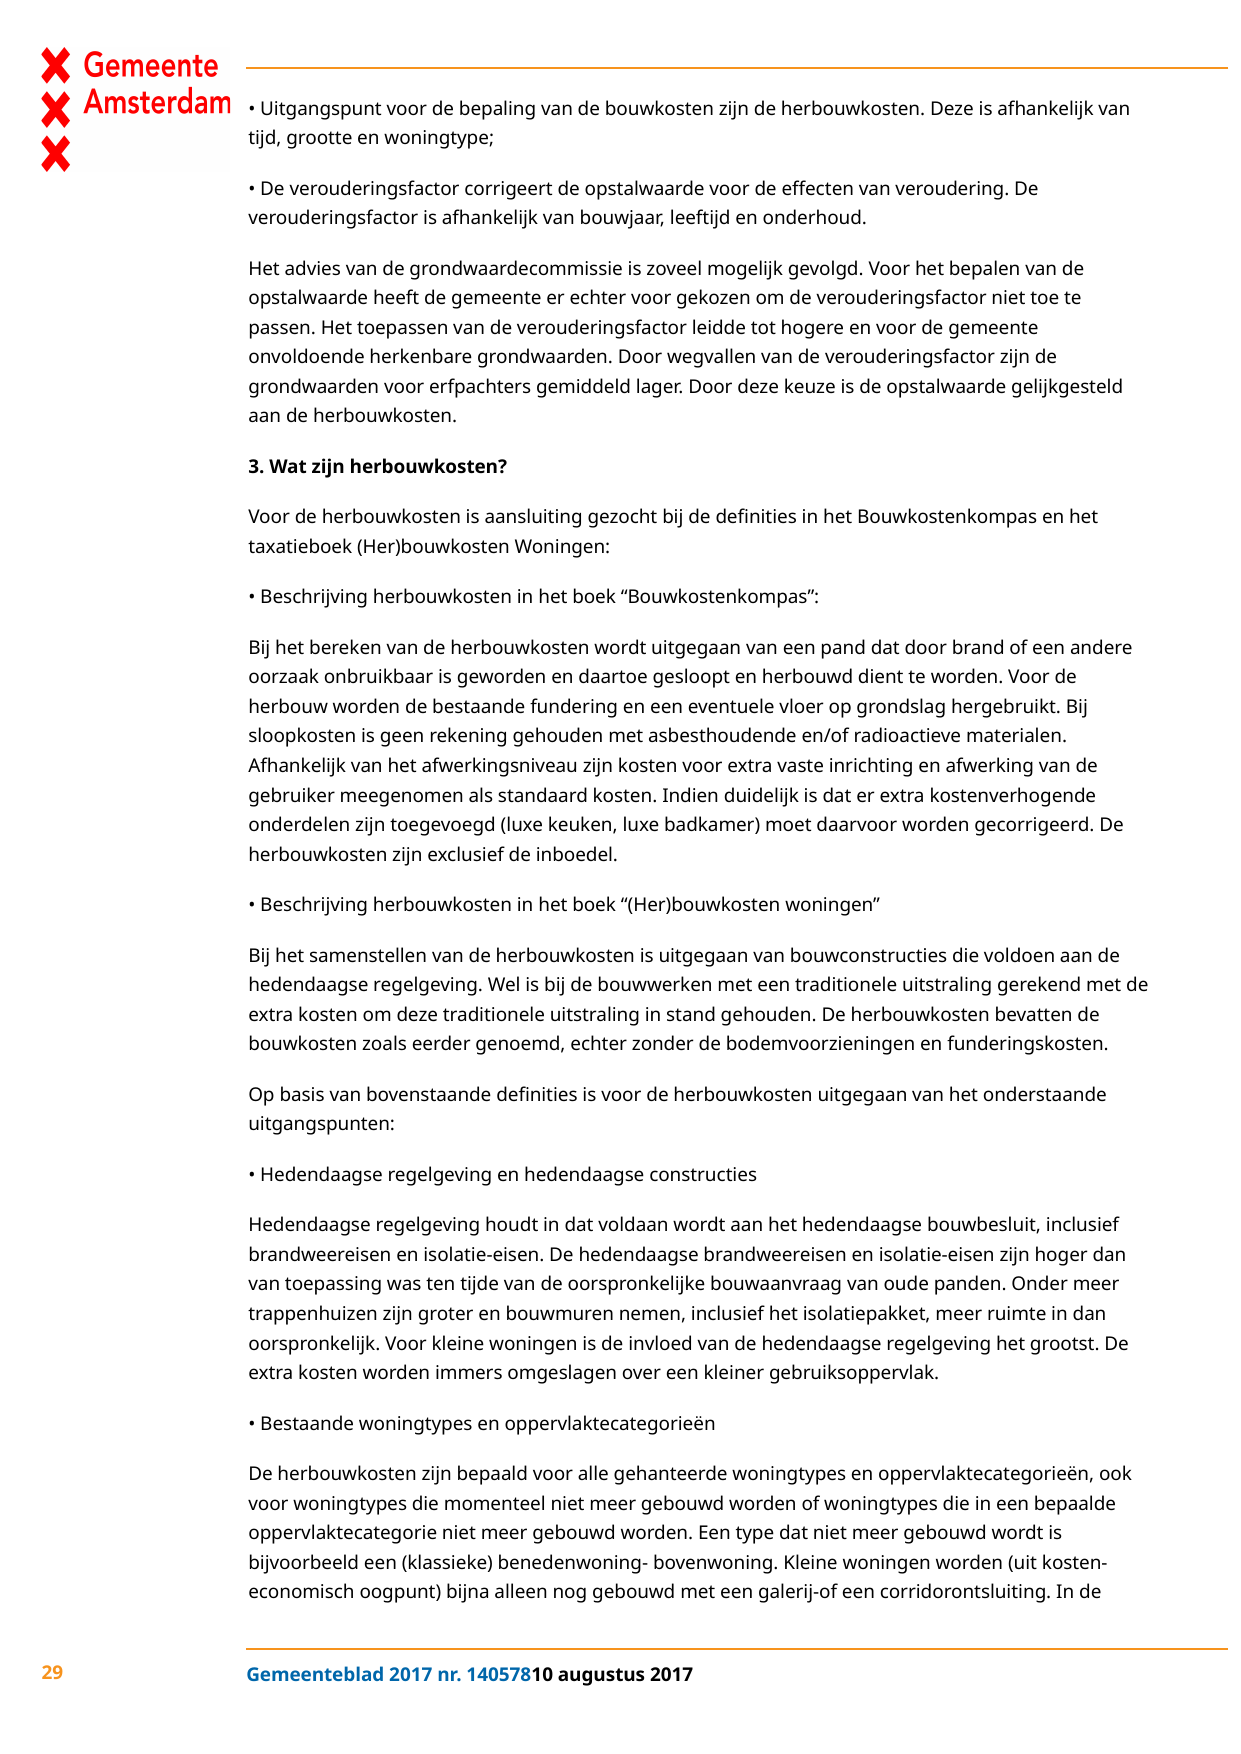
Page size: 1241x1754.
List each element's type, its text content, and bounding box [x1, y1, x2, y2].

text Bij het samenstellen van de herbouwkosten is uitgegaan van bouwconstructies die voldoen aan de hedendaagse regelgeving. Wel is bij de bouwwerken met een traditionele uitstraling gerekend met de extra kosten om deze traditionele uitstraling in stand gehouden. De herbouwkosten bevatten de bouwkosten zoals eerder genoemd, echter zonder de bodemvoorzieningen en funderingskosten. [248, 942, 1152, 1056]
text • De verouderingsfactor corrigeert de opstalwaarde voor de effecten van veroudering. De verouderingsfactor is afhankelijk van bouwjaar, leeftijd en onderhoud. [248, 175, 1152, 230]
text Het advies van de grondwaardecommissie is zoveel mogelijk gevolgd. Voor het bepalen van de opstalwaarde heeft de gemeente er echter voor gekozen om de verouderingsfactor niet toe te passen. Het toepassen van de verouderingsfactor leidde tot hogere en voor de gemeente onvoldoende herkenbare grondwaarden. Door wegvallen van de verouderingsfactor zijn de grondwaarden voor erfpachters gemiddeld lager. Door deze keuze is de opstalwaarde gelijkgesteld aan de herbouwkosten. [248, 255, 1152, 428]
text • Uitgangspunt voor de bepaling van de bouwkosten zijn de herbouwkosten. Deze is afhankelijk van tijd, grootte en woningtype; [248, 95, 1152, 150]
text • Beschrijving herbouwkosten in het boek “Bouwkostenkompas”: [248, 583, 1152, 609]
text Voor de herbouwkosten is aansluiting gezocht bij de definities in het Bouwkostenkompas en het taxatieboek (Her)bouwkosten Woningen: [248, 503, 1152, 559]
text De herbouwkosten zijn bepaald voor alle gehanteerde woningtypes en oppervlaktecategorieën, ook voor woningtypes die momenteel niet meer gebouwd worden of woningtypes die in een bepaalde oppervlaktecategorie niet meer gebouwd worden. Een type dat niet meer gebouwd wordt is bijvoorbeeld een (klassieke) benedenwoning- bovenwoning. Kleine woningen worden (uit kosten-economisch oogpunt) bijna alleen nog gebouwd met een galerij-of een corridorontsluiting. In de [248, 1460, 1152, 1604]
text • Beschrijving herbouwkosten in het boek “(Her)bouwkosten woningen” [248, 891, 1152, 917]
text • Bestaande woningtypes en oppervlaktecategorieën [248, 1410, 1152, 1436]
text Bij het bereken van de herbouwkosten wordt uitgegaan van een pand dat door brand of een andere oorzaak onbruikbaar is geworden en daartoe gesloopt en herbouwd dient te worden. Voor de herbouw worden de bestaande fundering en een eventuele vloer op grondslag hergebruikt. Bij sloopkosten is geen rekening gehouden met asbesthoudende en/of radioactieve materialen. Afhankelijk van het afwerkingsniveau zijn kosten voor extra vaste inrichting en afwerking van de gebruiker meegenomen als standaard kosten. Indien duidelijk is dat er extra kostenverhogende onderdelen zijn toegevoegd (luxe keuken, luxe badkamer) moet daarvoor worden gecorrigeerd. De herbouwkosten zijn exclusief de inboedel. [248, 634, 1152, 867]
text • Hedendaagse regelgeving en hedendaagse constructies [248, 1161, 1152, 1187]
text 3. Wat zijn herbouwkosten? [248, 453, 1152, 479]
text Hedendaagse regelgeving houdt in dat voldaan wordt aan het hedendaagse bouwbesluit, inclusief brandweereisen en isolatie-eisen. De hedendaagse brandweereisen en isolatie-eisen zijn hoger dan van toepassing was ten tijde van de oorspronkelijke bouwaanvraag van oude panden. Onder meer trappenhuizen zijn groter en bouwmuren nemen, inclusief het isolatiepakket, meer ruimte in dan oorspronkelijk. Voor kleine woningen is de invloed van de hedendaagse regelgeving het grootst. De extra kosten worden immers omgeslagen over een kleiner gebruiksoppervlak. [248, 1211, 1152, 1385]
text Op basis van bovenstaande definities is voor de herbouwkosten uitgegaan van het onderstaande uitgangspunten: [248, 1081, 1152, 1136]
picture [41, 47, 231, 172]
